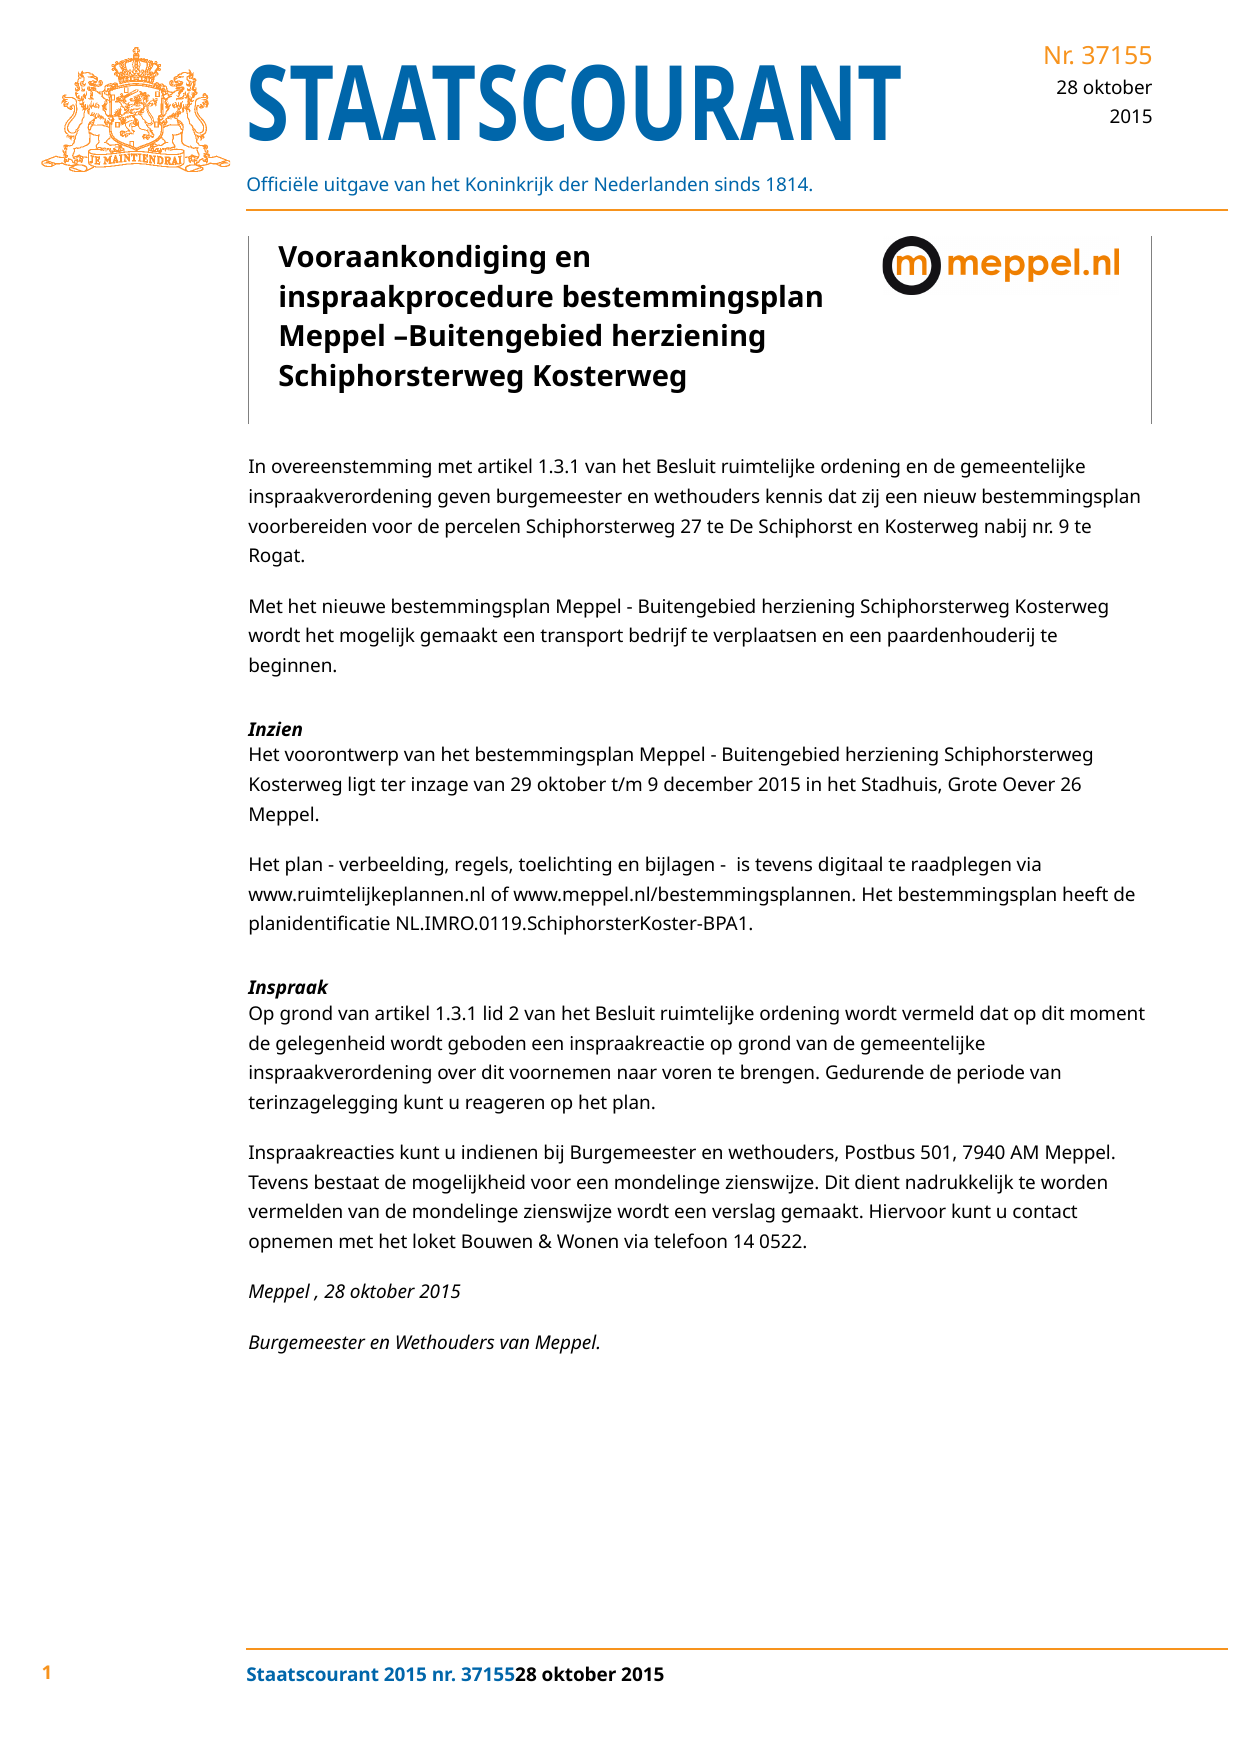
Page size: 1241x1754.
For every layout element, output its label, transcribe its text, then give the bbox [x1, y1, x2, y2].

text Inspraak [248, 974, 1152, 1000]
text Burgemeester en Wethouders van Meppel. [248, 1329, 1152, 1354]
text Inspraakreacties kunt u indienen bij Burgemeester en wethouders, Postbus 501, 7940 AM Meppel. Tevens bestaat de mogelijkheid voor een mondelinge zienswijze. Dit dient nadrukkelijk te worden vermelden van de mondelinge zienswijze wordt een verslag gemaakt. Hiervoor kunt u contact opnemen met het loket Bouwen & Wonen via telefoon 14 0522. [248, 1139, 1152, 1254]
text Met het nieuwe bestemmingsplan Meppel - Buitengebied herziening Schiphorsterweg Kosterweg wordt het mogelijk gemaakt een transport bedrijf te verplaatsen en een paardenhouderij te beginnen. [248, 593, 1152, 678]
text Het voorontwerp van het bestemmingsplan Meppel - Buitengebied herziening Schiphorsterweg Kosterweg ligt ter inzage van 29 oktober t/m 9 december 2015 in het Stadhuis, Grote Oever 26 Meppel. [248, 742, 1152, 827]
picture [882, 236, 1119, 295]
table_header [850, 236, 1151, 424]
text Meppel , 28 oktober 2015 [248, 1278, 1152, 1304]
text In overeenstemming met artikel 1.3.1 van het Besluit ruimtelijke ordening en de gemeentelijke inspraakverordening geven burgemeester en wethouders kennis dat zij een nieuw bestemmingsplan voorbereiden voor de percelen Schiphorsterweg 27 te De Schiphorst en Kosterweg nabij nr. 9 te Rogat. [248, 454, 1152, 568]
picture [41, 47, 231, 172]
table_header Vooraankondiging en inspraakprocedure bestemmingsplan Meppel –Buitengebied herziening Schiphorsterweg Kosterweg [249, 236, 850, 424]
text Het plan - verbeelding, regels, toelichting en bijlagen - is tevens digitaal te raadplegen via www.ruimtelijkeplannen.nl of www.meppel.nl/bestemmingsplannen. Het bestemmingsplan heeft de planidentificatie NL.IMRO.0119.SchiphorsterKoster-BPA1. [248, 851, 1152, 936]
text Inzien [248, 716, 1152, 742]
text Op grond van artikel 1.3.1 lid 2 van het Besluit ruimtelijke ordening wordt vermeld dat op dit moment de gelegenheid wordt geboden een inspraakreactie op grond van de gemeentelijke inspraakverordening over dit voornemen naar voren te brengen. Gedurende de periode van terinzagelegging kunt u reageren op het plan. [248, 1000, 1152, 1114]
